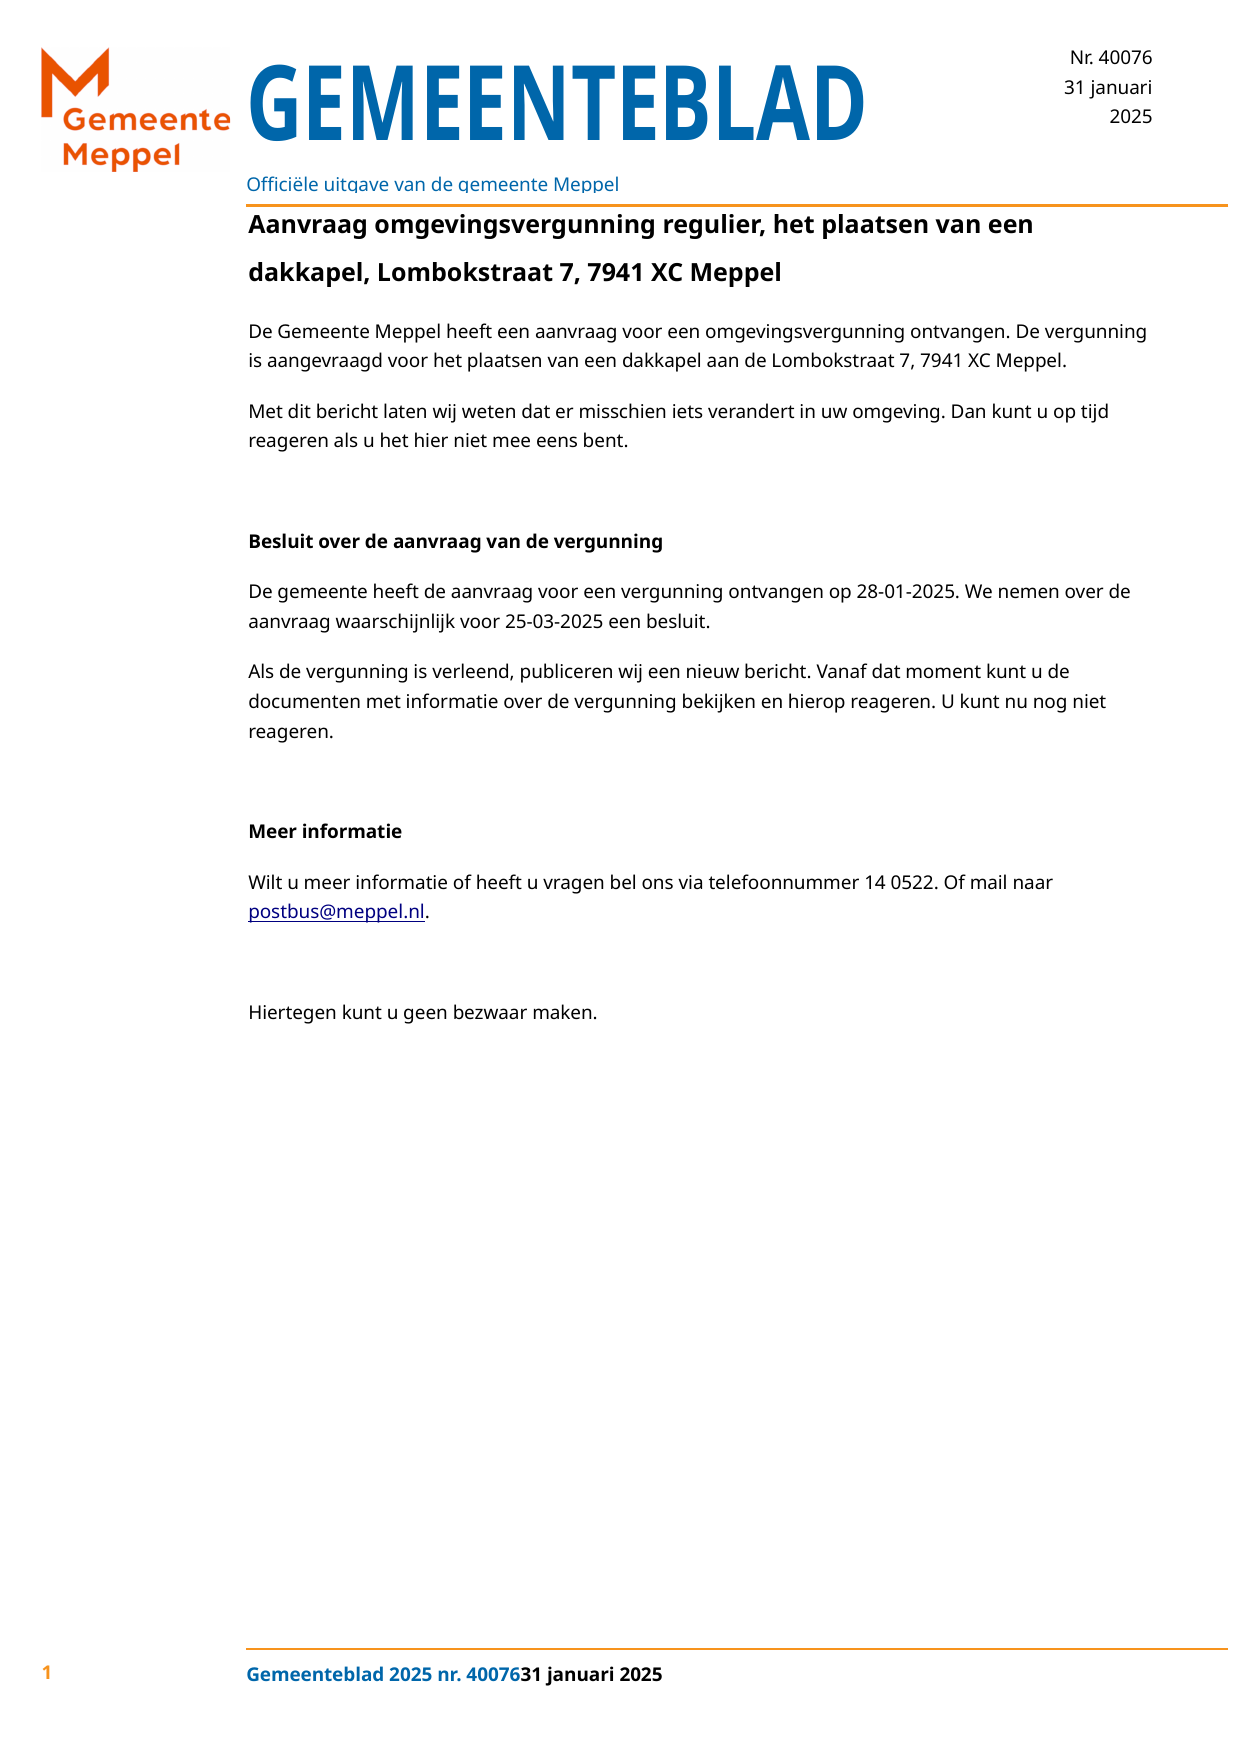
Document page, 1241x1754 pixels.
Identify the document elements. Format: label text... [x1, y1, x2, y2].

text De Gemeente Meppel heeft een aanvraag voor een omgevingsvergunning ontvangen. De vergunning is aangevraagd voor het plaatsen van een dakkapel aan de Lombokstraat 7, 7941 XC Meppel. [248, 318, 1152, 373]
text Met dit bericht laten wij weten dat er misschien iets verandert in uw omgeving. Dan kunt u op tijd reageren als u het hier niet mee eens bent. [248, 398, 1152, 453]
text Als de vergunning is verleend, publiceren wij een nieuw bericht. Vanaf dat moment kunt u de documenten met informatie over de vergunning bekijken en hierop reageren. U kunt nu nog niet reageren. [248, 659, 1152, 744]
picture [41, 47, 231, 172]
text De gemeente heeft de aanvraag voor een vergunning ontvangen op 28-01-2025. We nemen over de aanvraag waarschijnlijk voor 25-03-2025 een besluit. [248, 579, 1152, 634]
text Hiertegen kunt u geen bezwaar maken. [248, 999, 1152, 1025]
text Meer informatie [248, 819, 1152, 844]
text Wilt u meer informatie of heeft u vragen bel ons via telefoonnummer 14 0522. Of mail naar postbus@meppel.nl. [248, 869, 1152, 924]
text Aanvraag omgevingsvergunning regulier, het plaatsen van een dakkapel, Lombokstraat 7, 7941 XC Meppel [248, 207, 1152, 288]
text Besluit over de aanvraag van de vergunning [248, 528, 1152, 554]
